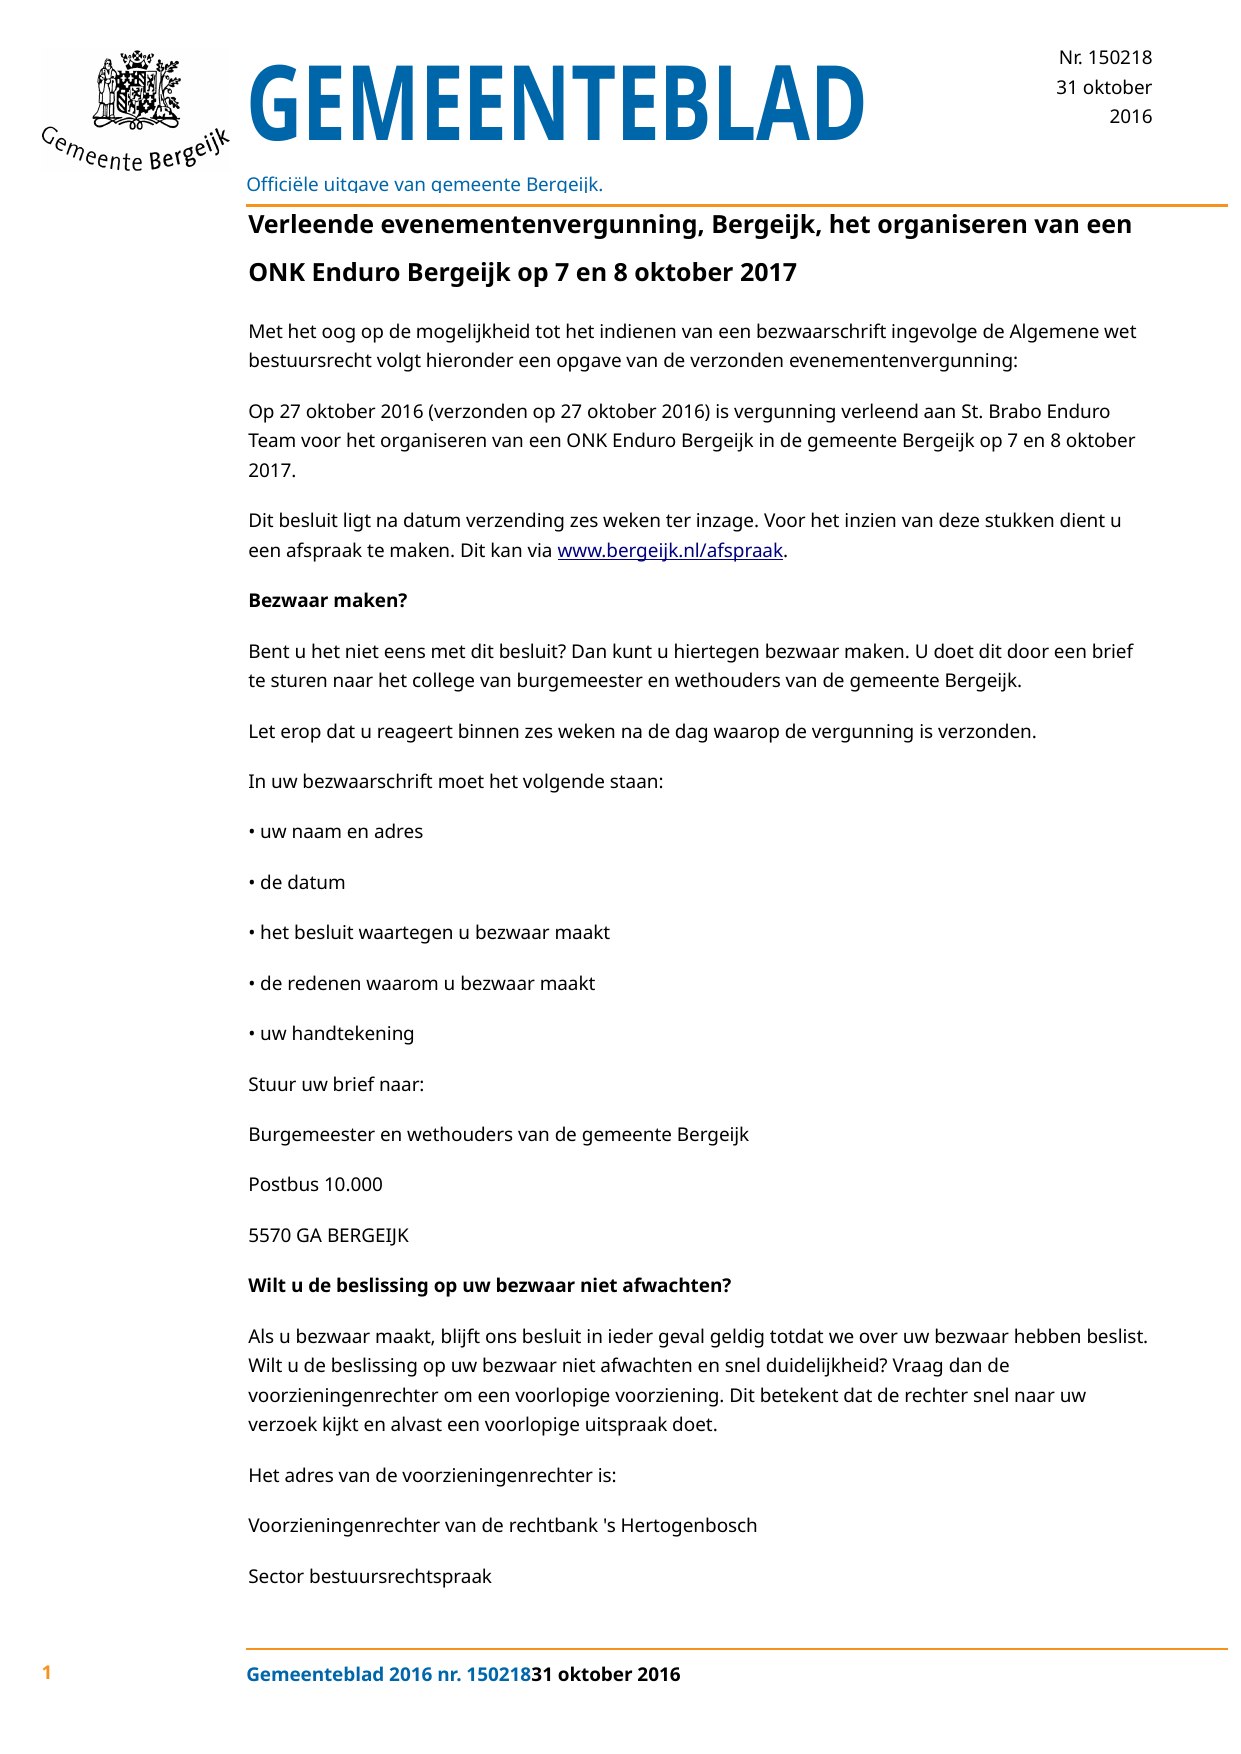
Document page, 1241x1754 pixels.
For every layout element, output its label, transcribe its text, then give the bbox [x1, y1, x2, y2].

text Als u bezwaar maakt, blijft ons besluit in ieder geval geldig totdat we over uw bezwaar hebben beslist. Wilt u de beslissing op uw bezwaar niet afwachten en snel duidelijkheid? Vraag dan de voorzieningenrechter om een voorlopige voorziening. Dit betekent dat de rechter snel naar uw verzoek kijkt en alvast een voorlopige uitspraak doet. [248, 1323, 1152, 1437]
text Het adres van de voorzieningenrechter is: [248, 1462, 1152, 1488]
text • uw handtekening [248, 1020, 1152, 1046]
text Op 27 oktober 2016 (verzonden op 27 oktober 2016) is vergunning verleend aan St. Brabo Enduro Team voor het organiseren van een ONK Enduro Bergeijk in de gemeente Bergeijk op 7 en 8 oktober 2017. [248, 398, 1152, 483]
text 5570 GA BERGEIJK [248, 1222, 1152, 1248]
text Voorzieningenrechter van de rechtbank 's Hertogenbosch [248, 1512, 1152, 1538]
text Bent u het niet eens met dit besluit? Dan kunt u hiertegen bezwaar maken. U doet dit door een brief te sturen naar het college van burgemeester en wethouders van de gemeente Bergeijk. [248, 638, 1152, 693]
text Sector bestuursrechtspraak [248, 1563, 1152, 1589]
text • het besluit waartegen u bezwaar maakt [248, 919, 1152, 945]
picture [41, 47, 231, 172]
text Let erop dat u reageert binnen zes weken na de dag waarop de vergunning is verzonden. [248, 718, 1152, 744]
text Bezwaar maken? [248, 587, 1152, 613]
text Postbus 10.000 [248, 1172, 1152, 1197]
text Dit besluit ligt na datum verzending zes weken ter inzage. Voor het inzien van deze stukken dient u een afspraak te maken. Dit kan via www.bergeijk.nl/afspraak. [248, 507, 1152, 563]
text • de redenen waarom u bezwaar maakt [248, 970, 1152, 996]
text Verleende evenementenvergunning, Bergeijk, het organiseren van een ONK Enduro Bergeijk op 7 en 8 oktober 2017 [248, 207, 1152, 288]
text • uw naam en adres [248, 819, 1152, 844]
text In uw bezwaarschrift moet het volgende staan: [248, 768, 1152, 794]
text Met het oog op de mogelijkheid tot het indienen van een bezwaarschrift ingevolge de Algemene wet bestuursrecht volgt hieronder een opgave van de verzonden evenementenvergunning: [248, 318, 1152, 373]
text • de datum [248, 869, 1152, 895]
text Wilt u de beslissing op uw bezwaar niet afwachten? [248, 1272, 1152, 1298]
text Stuur uw brief naar: [248, 1071, 1152, 1097]
text Burgemeester en wethouders van de gemeente Bergeijk [248, 1121, 1152, 1147]
